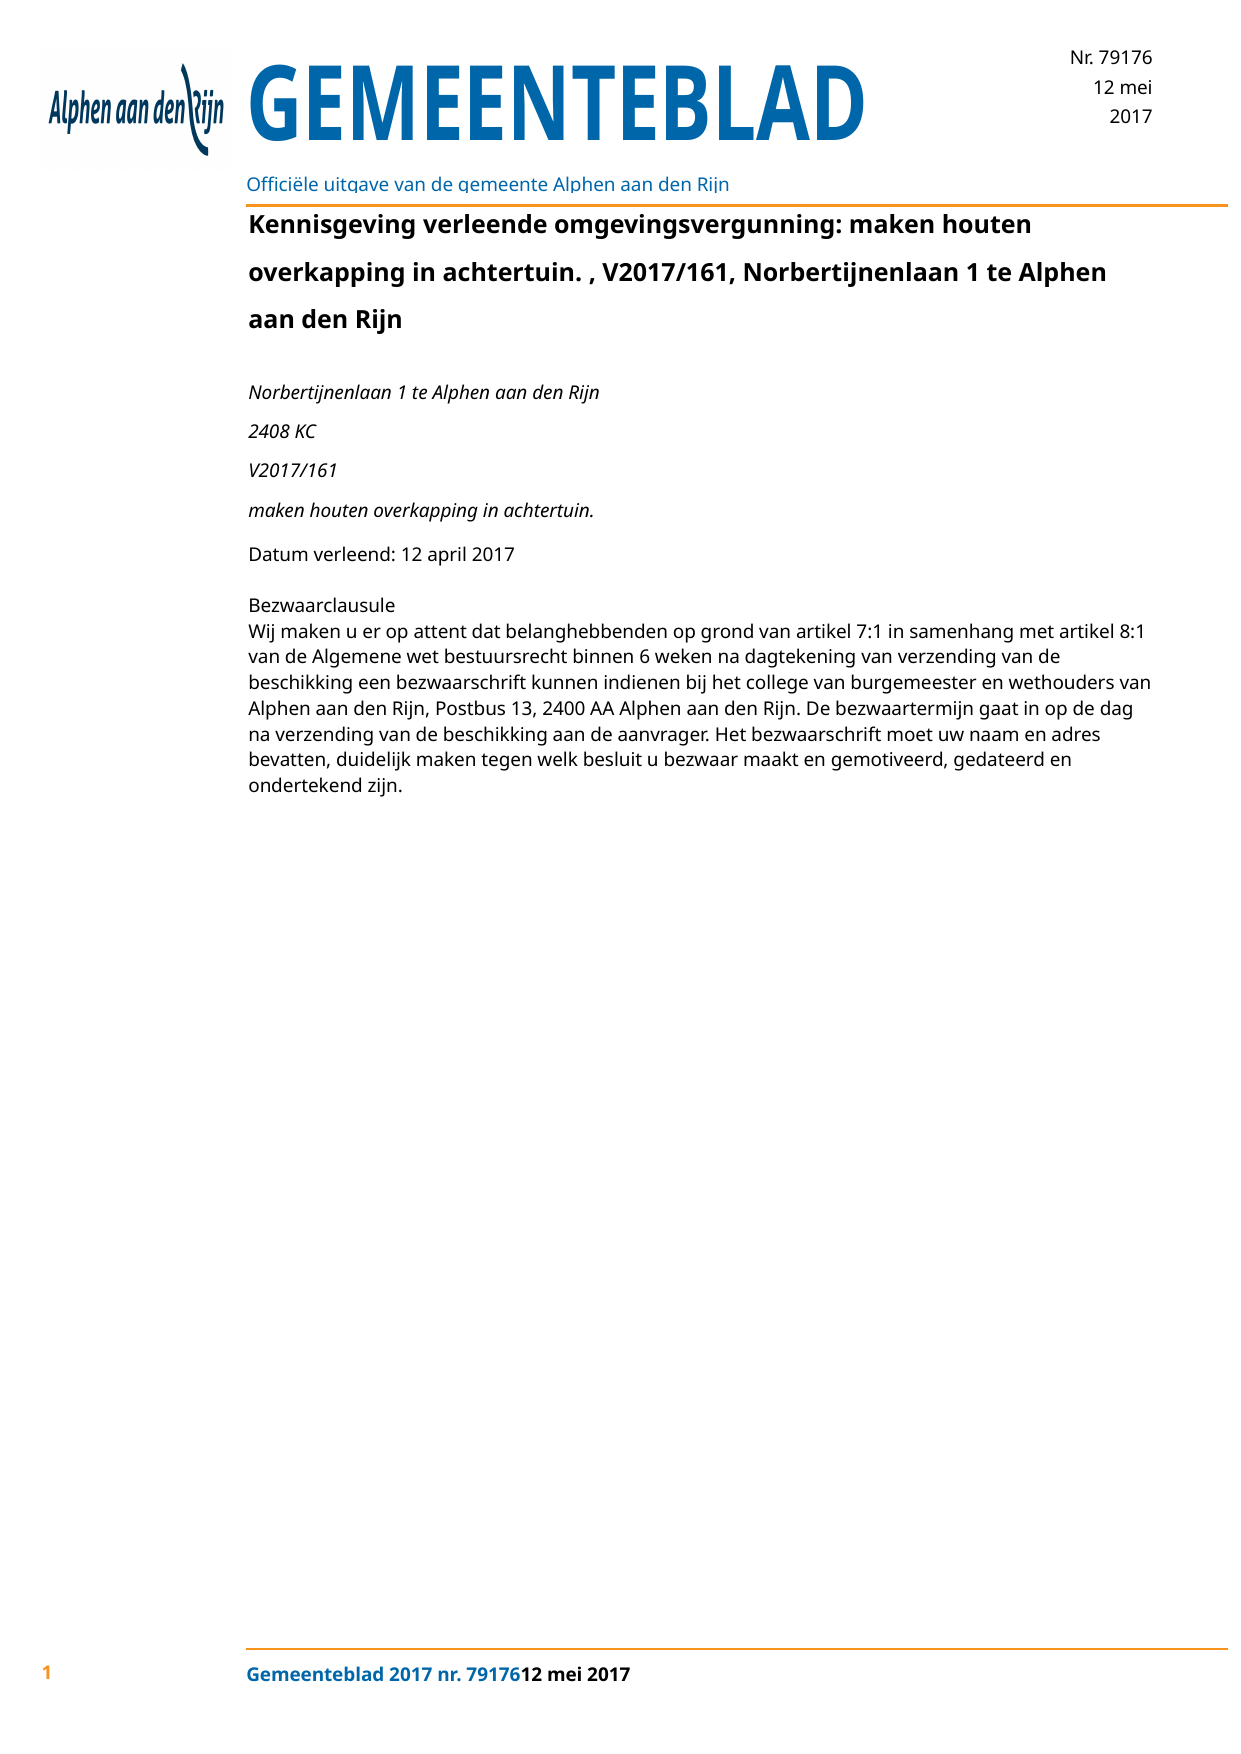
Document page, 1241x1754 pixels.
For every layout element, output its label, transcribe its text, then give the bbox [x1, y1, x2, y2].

text Kennisgeving verleende omgevingsvergunning: maken houten overkapping in achtertuin. , V2017/161, Norbertijnenlaan 1 te Alphen aan den Rijn [248, 207, 1152, 336]
text Bezwaarclausule [248, 592, 1152, 618]
text Norbertijnenlaan 1 te Alphen aan den Rijn [248, 379, 1152, 405]
text maken houten overkapping in achtertuin. [248, 497, 1152, 523]
text Datum verleend: 12 april 2017 [248, 541, 1152, 567]
text 2408 KC [248, 418, 1152, 444]
text Wij maken u er op attent dat belanghebbenden op grond van artikel 7:1 in samenhang met artikel 8:1 van de Algemene wet bestuursrecht binnen 6 weken na dagtekening van verzending van de beschikking een bezwaarschrift kunnen indienen bij het college van burgemeester en wethouders van Alphen aan den Rijn, Postbus 13, 2400 AA Alphen aan den Rijn. De bezwaartermijn gaat in op de dag na verzending van de beschikking aan de aanvrager. Het bezwaarschrift moet uw naam en adres bevatten, duidelijk maken tegen welk besluit u bezwaar maakt en gemotiveerd, gedateerd en ondertekend zijn. [248, 618, 1152, 798]
text V2017/161 [248, 458, 1152, 483]
picture [41, 47, 231, 172]
